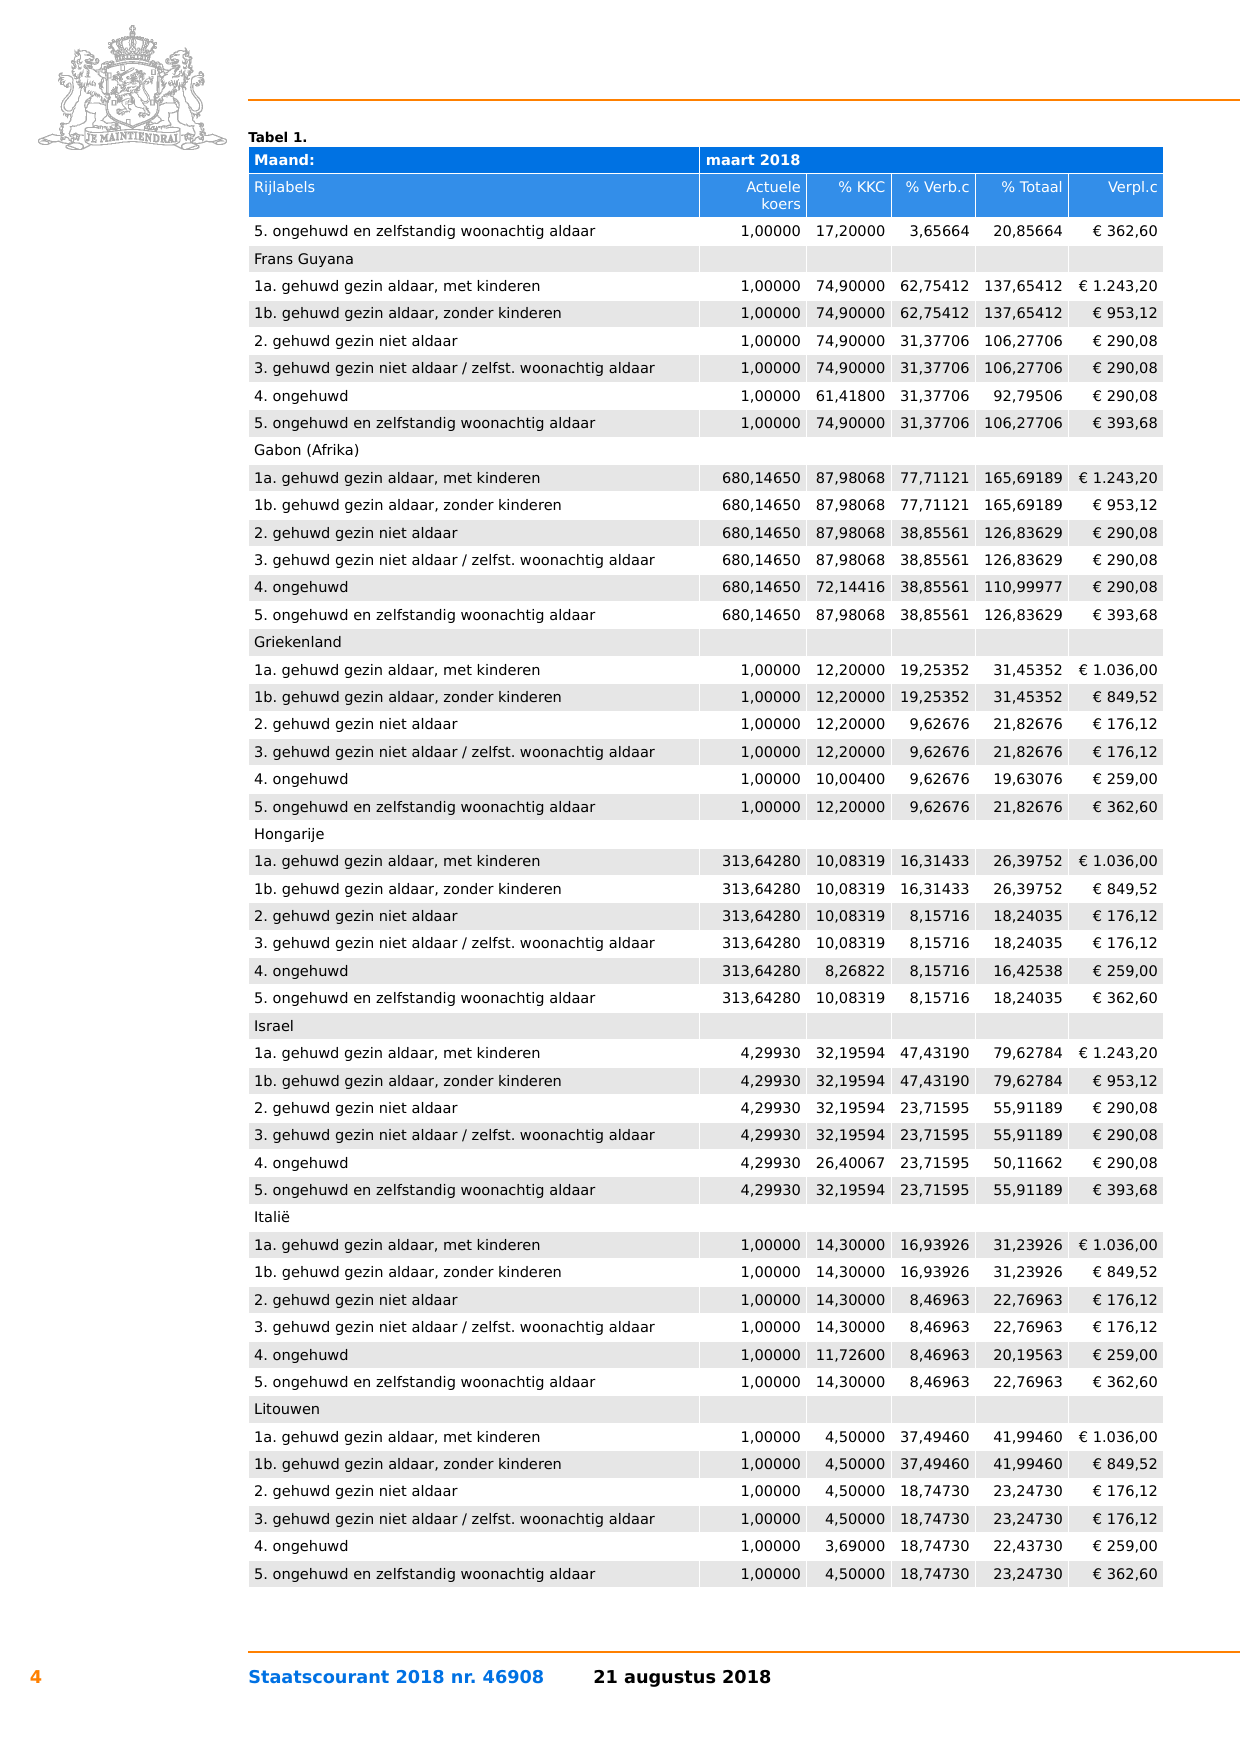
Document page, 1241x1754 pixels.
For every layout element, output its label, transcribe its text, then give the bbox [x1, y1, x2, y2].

table_cell 1a. gehuwd gezin aldaar, met kinderen [249, 849, 699, 875]
table_cell 20,85664 [976, 219, 1068, 245]
table_cell 16,31433 [892, 849, 975, 875]
table_cell 4. ongehuwd [249, 383, 699, 409]
table_cell 62,75412 [892, 301, 975, 327]
table_cell [700, 246, 806, 272]
table_cell [1069, 438, 1163, 464]
table_cell 680,14650 [700, 465, 806, 491]
table_cell 23,71595 [892, 1123, 975, 1149]
table_cell 47,43190 [892, 1068, 975, 1094]
table_cell 22,76963 [976, 1369, 1068, 1395]
table_cell 1,00000 [700, 219, 806, 245]
table_cell € 176,12 [1069, 1479, 1163, 1505]
table_cell 77,71121 [892, 465, 975, 491]
table_cell 5. ongehuwd en zelfstandig woonachtig aldaar [249, 794, 699, 820]
table_cell 74,90000 [807, 273, 891, 299]
table_cell 31,23926 [976, 1232, 1068, 1258]
table_cell 9,62676 [892, 712, 975, 738]
table_cell € 362,60 [1069, 1561, 1163, 1587]
table_cell [700, 1013, 806, 1039]
table_cell 4,29930 [700, 1150, 806, 1176]
table_cell 4,29930 [700, 1123, 806, 1149]
table_cell [976, 1205, 1068, 1231]
table_cell 19,25352 [892, 684, 975, 711]
table_cell 1b. gehuwd gezin aldaar, zonder kinderen [249, 1068, 699, 1094]
table_cell [892, 246, 975, 272]
table_cell 313,64280 [700, 931, 806, 957]
table_cell 1a. gehuwd gezin aldaar, met kinderen [249, 657, 699, 683]
table_cell 126,83629 [976, 602, 1068, 628]
table_cell 92,79506 [976, 383, 1068, 409]
table_cell 14,30000 [807, 1369, 891, 1395]
table_cell 23,24730 [976, 1561, 1068, 1587]
table_cell 4,50000 [807, 1506, 891, 1532]
table_cell [976, 1396, 1068, 1423]
table_cell 1b. gehuwd gezin aldaar, zonder kinderen [249, 876, 699, 902]
table_cell 87,98068 [807, 493, 891, 519]
table_cell Hongarije [249, 821, 699, 847]
table_cell 2. gehuwd gezin niet aldaar [249, 1287, 699, 1313]
table_cell Verpl.c [1069, 174, 1163, 217]
table_cell 2. gehuwd gezin niet aldaar [249, 1095, 699, 1121]
table_cell 23,71595 [892, 1150, 975, 1176]
table_cell 1,00000 [700, 1369, 806, 1395]
table_cell € 259,00 [1069, 1342, 1163, 1368]
table_cell € 393,68 [1069, 410, 1163, 437]
table_cell 5. ongehuwd en zelfstandig woonachtig aldaar [249, 986, 699, 1012]
table_cell 3. gehuwd gezin niet aldaar / zelfst. woonachtig aldaar [249, 931, 699, 957]
table_cell 12,20000 [807, 657, 891, 683]
table_cell 3. gehuwd gezin niet aldaar / zelfst. woonachtig aldaar [249, 739, 699, 765]
table_cell € 1.036,00 [1069, 1424, 1163, 1450]
table_cell 1,00000 [700, 383, 806, 409]
table_cell 26,39752 [976, 849, 1068, 875]
table_cell € 290,08 [1069, 1095, 1163, 1121]
table_cell 16,93926 [892, 1260, 975, 1286]
table_cell 18,74730 [892, 1506, 975, 1532]
table_cell 2. gehuwd gezin niet aldaar [249, 520, 699, 546]
table_cell 1,00000 [700, 1260, 806, 1286]
table_cell 14,30000 [807, 1260, 891, 1286]
table_cell € 176,12 [1069, 903, 1163, 930]
table_cell 8,15716 [892, 958, 975, 984]
table_cell Griekenland [249, 629, 699, 656]
table_cell 31,37706 [892, 355, 975, 382]
table_cell 1a. gehuwd gezin aldaar, met kinderen [249, 1232, 699, 1258]
table_cell 74,90000 [807, 355, 891, 382]
table_cell 3,65664 [892, 219, 975, 245]
table_cell % Totaal [976, 174, 1068, 217]
table_cell 1,00000 [700, 1314, 806, 1341]
table_cell 8,15716 [892, 986, 975, 1012]
table_cell 21,82676 [976, 712, 1068, 738]
table_cell 313,64280 [700, 958, 806, 984]
table_cell 8,26822 [807, 958, 891, 984]
table_cell € 362,60 [1069, 1369, 1163, 1395]
table_cell 20,19563 [976, 1342, 1068, 1368]
table_cell 50,11662 [976, 1150, 1068, 1176]
picture [38, 25, 227, 150]
table_cell € 290,08 [1069, 355, 1163, 382]
table_cell 126,83629 [976, 520, 1068, 546]
table_cell 18,74730 [892, 1534, 975, 1560]
table_cell 74,90000 [807, 410, 891, 437]
table_cell 1,00000 [700, 1561, 806, 1587]
table_cell Israel [249, 1013, 699, 1039]
table_cell 4,50000 [807, 1479, 891, 1505]
table_cell 9,62676 [892, 739, 975, 765]
table_cell [1069, 821, 1163, 847]
table_cell [1069, 629, 1163, 656]
table_cell 1a. gehuwd gezin aldaar, met kinderen [249, 273, 699, 299]
table_cell 8,46963 [892, 1314, 975, 1341]
table_cell 1,00000 [700, 794, 806, 820]
table_cell € 176,12 [1069, 931, 1163, 957]
table_cell 74,90000 [807, 301, 891, 327]
table_cell 74,90000 [807, 328, 891, 354]
table_cell 31,37706 [892, 383, 975, 409]
table_cell maart 2018 [700, 147, 1163, 173]
table_cell 5. ongehuwd en zelfstandig woonachtig aldaar [249, 1561, 699, 1587]
table_cell 12,20000 [807, 684, 891, 711]
table_cell 5. ongehuwd en zelfstandig woonachtig aldaar [249, 219, 699, 245]
table_cell 79,62784 [976, 1040, 1068, 1067]
table_cell 31,23926 [976, 1260, 1068, 1286]
table_cell 5. ongehuwd en zelfstandig woonachtig aldaar [249, 602, 699, 628]
table_cell 3. gehuwd gezin niet aldaar / zelfst. woonachtig aldaar [249, 1314, 699, 1341]
table_cell 61,41800 [807, 383, 891, 409]
table_cell 1b. gehuwd gezin aldaar, zonder kinderen [249, 1260, 699, 1286]
table_cell 4. ongehuwd [249, 766, 699, 793]
table_cell 3. gehuwd gezin niet aldaar / zelfst. woonachtig aldaar [249, 1123, 699, 1149]
table_cell 1,00000 [700, 684, 806, 711]
table_cell [807, 821, 891, 847]
table_cell 4,29930 [700, 1095, 806, 1121]
table_cell [1069, 246, 1163, 272]
table_cell 16,42538 [976, 958, 1068, 984]
table_cell 1a. gehuwd gezin aldaar, met kinderen [249, 465, 699, 491]
table_cell 10,08319 [807, 849, 891, 875]
table_cell € 362,60 [1069, 794, 1163, 820]
table_cell 87,98068 [807, 465, 891, 491]
table_cell 4,29930 [700, 1177, 806, 1204]
table_cell Actuele koers [700, 174, 806, 217]
table_cell 19,63076 [976, 766, 1068, 793]
table_cell 2. gehuwd gezin niet aldaar [249, 328, 699, 354]
table_cell 1,00000 [700, 1479, 806, 1505]
table_cell 26,39752 [976, 876, 1068, 902]
table_cell 55,91189 [976, 1123, 1068, 1149]
table_cell € 259,00 [1069, 766, 1163, 793]
table_cell € 290,08 [1069, 520, 1163, 546]
table_cell 106,27706 [976, 410, 1068, 437]
table_cell 14,30000 [807, 1287, 891, 1313]
table_cell 680,14650 [700, 547, 806, 573]
table_cell 47,43190 [892, 1040, 975, 1067]
table_cell [807, 629, 891, 656]
table_cell € 1.036,00 [1069, 1232, 1163, 1258]
table_cell € 362,60 [1069, 219, 1163, 245]
table_cell 14,30000 [807, 1314, 891, 1341]
table_cell 1,00000 [700, 273, 806, 299]
table_cell 8,15716 [892, 931, 975, 957]
table_cell 2. gehuwd gezin niet aldaar [249, 903, 699, 930]
table_cell 1,00000 [700, 355, 806, 382]
table_cell 32,19594 [807, 1095, 891, 1121]
table_cell Litouwen [249, 1396, 699, 1423]
table_cell 165,69189 [976, 493, 1068, 519]
table_cell 31,37706 [892, 410, 975, 437]
table_cell 1,00000 [700, 739, 806, 765]
table_cell 3. gehuwd gezin niet aldaar / zelfst. woonachtig aldaar [249, 1506, 699, 1532]
table_cell [892, 1013, 975, 1039]
table_cell 22,43730 [976, 1534, 1068, 1560]
table_cell 1,00000 [700, 1534, 806, 1560]
table_cell 9,62676 [892, 794, 975, 820]
table_cell 680,14650 [700, 575, 806, 601]
table_cell 23,24730 [976, 1479, 1068, 1505]
table_cell [807, 438, 891, 464]
table_cell 10,00400 [807, 766, 891, 793]
table_cell 12,20000 [807, 739, 891, 765]
table_cell 106,27706 [976, 328, 1068, 354]
table_cell [700, 629, 806, 656]
table_cell 37,49460 [892, 1451, 975, 1478]
table_cell [700, 1396, 806, 1423]
table_cell [892, 629, 975, 656]
table_cell € 290,08 [1069, 1150, 1163, 1176]
table_cell 31,45352 [976, 684, 1068, 711]
table_cell 1,00000 [700, 1506, 806, 1532]
table_cell % KKC [807, 174, 891, 217]
table_cell 87,98068 [807, 547, 891, 573]
table_cell 8,46963 [892, 1287, 975, 1313]
table_cell € 953,12 [1069, 1068, 1163, 1094]
table_cell € 1.243,20 [1069, 1040, 1163, 1067]
table_cell [1069, 1205, 1163, 1231]
table_cell 18,74730 [892, 1479, 975, 1505]
table_cell € 290,08 [1069, 1123, 1163, 1149]
table_cell Maand: [249, 147, 699, 173]
table_cell 680,14650 [700, 493, 806, 519]
table_cell 12,20000 [807, 794, 891, 820]
table_cell 1b. gehuwd gezin aldaar, zonder kinderen [249, 301, 699, 327]
table_cell 31,45352 [976, 657, 1068, 683]
table_cell 21,82676 [976, 739, 1068, 765]
table_cell 5. ongehuwd en zelfstandig woonachtig aldaar [249, 1177, 699, 1204]
table_cell € 290,08 [1069, 547, 1163, 573]
table_cell 4. ongehuwd [249, 1150, 699, 1176]
table_cell 3. gehuwd gezin niet aldaar / zelfst. woonachtig aldaar [249, 547, 699, 573]
table_cell € 393,68 [1069, 602, 1163, 628]
table_cell 2. gehuwd gezin niet aldaar [249, 1479, 699, 1505]
table_cell € 849,52 [1069, 1260, 1163, 1286]
table_cell 1,00000 [700, 410, 806, 437]
table_cell [976, 438, 1068, 464]
table_cell € 953,12 [1069, 493, 1163, 519]
table_cell 1,00000 [700, 657, 806, 683]
table_cell 18,74730 [892, 1561, 975, 1587]
table_cell 4. ongehuwd [249, 1534, 699, 1560]
table_cell 17,20000 [807, 219, 891, 245]
table_cell Gabon (Afrika) [249, 438, 699, 464]
table_cell 1,00000 [700, 328, 806, 354]
table_cell 32,19594 [807, 1040, 891, 1067]
table_cell 1,00000 [700, 1424, 806, 1450]
table_cell 9,62676 [892, 766, 975, 793]
table_cell 72,14416 [807, 575, 891, 601]
table_cell 23,24730 [976, 1506, 1068, 1532]
table_cell [976, 821, 1068, 847]
table_cell 5. ongehuwd en zelfstandig woonachtig aldaar [249, 1369, 699, 1395]
table_cell € 290,08 [1069, 328, 1163, 354]
table_cell 11,72600 [807, 1342, 891, 1368]
table_cell 31,37706 [892, 328, 975, 354]
table_cell 110,99977 [976, 575, 1068, 601]
table_cell 5. ongehuwd en zelfstandig woonachtig aldaar [249, 410, 699, 437]
table_cell [807, 246, 891, 272]
table_cell 8,46963 [892, 1369, 975, 1395]
table_cell 1,00000 [700, 1451, 806, 1478]
table_cell € 259,00 [1069, 1534, 1163, 1560]
table_cell 32,19594 [807, 1177, 891, 1204]
table_cell 18,24035 [976, 931, 1068, 957]
table_cell 79,62784 [976, 1068, 1068, 1094]
table_cell 4. ongehuwd [249, 1342, 699, 1368]
table_cell Frans Guyana [249, 246, 699, 272]
table_cell Rijlabels [249, 174, 699, 217]
table_cell [976, 246, 1068, 272]
table_cell € 176,12 [1069, 1314, 1163, 1341]
table_cell 41,99460 [976, 1451, 1068, 1478]
table_cell € 849,52 [1069, 876, 1163, 902]
table_cell [807, 1396, 891, 1423]
table_cell 16,93926 [892, 1232, 975, 1258]
table_cell 38,85561 [892, 547, 975, 573]
table_cell 18,24035 [976, 903, 1068, 930]
table_cell [807, 1013, 891, 1039]
table_cell 4,50000 [807, 1561, 891, 1587]
table_cell € 290,08 [1069, 575, 1163, 601]
table_cell [892, 438, 975, 464]
table_cell 126,83629 [976, 547, 1068, 573]
table_cell [1069, 1013, 1163, 1039]
table_cell 22,76963 [976, 1287, 1068, 1313]
table_cell 1,00000 [700, 1342, 806, 1368]
table_cell € 176,12 [1069, 739, 1163, 765]
table_cell 165,69189 [976, 465, 1068, 491]
table_cell 137,65412 [976, 301, 1068, 327]
table_cell 26,40067 [807, 1150, 891, 1176]
table_cell 10,08319 [807, 876, 891, 902]
table_cell 10,08319 [807, 986, 891, 1012]
table_cell 8,46963 [892, 1342, 975, 1368]
table_cell 4. ongehuwd [249, 575, 699, 601]
table_cell 32,19594 [807, 1123, 891, 1149]
table_cell 313,64280 [700, 849, 806, 875]
table_cell € 176,12 [1069, 1287, 1163, 1313]
table_cell 1,00000 [700, 766, 806, 793]
table_cell [1069, 1396, 1163, 1423]
table_cell 55,91189 [976, 1177, 1068, 1204]
table_cell € 1.243,20 [1069, 465, 1163, 491]
table_cell € 290,08 [1069, 383, 1163, 409]
table_cell 3,69000 [807, 1534, 891, 1560]
table_cell 21,82676 [976, 794, 1068, 820]
table_cell 137,65412 [976, 273, 1068, 299]
table_cell [892, 1205, 975, 1231]
table_cell € 1.036,00 [1069, 849, 1163, 875]
table_cell 23,71595 [892, 1177, 975, 1204]
table_cell 1b. gehuwd gezin aldaar, zonder kinderen [249, 684, 699, 711]
table_cell 22,76963 [976, 1314, 1068, 1341]
table_cell 4. ongehuwd [249, 958, 699, 984]
table_cell 4,29930 [700, 1068, 806, 1094]
table_cell [700, 821, 806, 847]
table_cell 1,00000 [700, 301, 806, 327]
table_cell [976, 629, 1068, 656]
table_cell 37,49460 [892, 1424, 975, 1450]
table_cell € 362,60 [1069, 986, 1163, 1012]
table_cell 32,19594 [807, 1068, 891, 1094]
table_cell 4,29930 [700, 1040, 806, 1067]
table_cell 1b. gehuwd gezin aldaar, zonder kinderen [249, 1451, 699, 1478]
table_cell 2. gehuwd gezin niet aldaar [249, 712, 699, 738]
table_cell 10,08319 [807, 903, 891, 930]
table_cell 8,15716 [892, 903, 975, 930]
table_cell € 176,12 [1069, 1506, 1163, 1532]
table_cell € 176,12 [1069, 712, 1163, 738]
table_cell € 259,00 [1069, 958, 1163, 984]
table_cell 1b. gehuwd gezin aldaar, zonder kinderen [249, 493, 699, 519]
table_cell 680,14650 [700, 520, 806, 546]
table_cell % Verb.c [892, 174, 975, 217]
table_cell 62,75412 [892, 273, 975, 299]
table_cell [807, 1205, 891, 1231]
table_cell 106,27706 [976, 355, 1068, 382]
table_cell 77,71121 [892, 493, 975, 519]
table_cell 38,85561 [892, 602, 975, 628]
table_cell 1,00000 [700, 1287, 806, 1313]
table_cell [700, 1205, 806, 1231]
table_cell € 1.036,00 [1069, 657, 1163, 683]
table_cell 12,20000 [807, 712, 891, 738]
table_cell 680,14650 [700, 602, 806, 628]
table_cell 41,99460 [976, 1424, 1068, 1450]
table_cell [976, 1013, 1068, 1039]
table_cell 18,24035 [976, 986, 1068, 1012]
table_cell € 1.243,20 [1069, 273, 1163, 299]
table_cell 313,64280 [700, 903, 806, 930]
table_cell [700, 438, 806, 464]
table_cell € 849,52 [1069, 684, 1163, 711]
table_cell € 953,12 [1069, 301, 1163, 327]
table_cell 10,08319 [807, 931, 891, 957]
table_cell 55,91189 [976, 1095, 1068, 1121]
table_cell 23,71595 [892, 1095, 975, 1121]
table_cell 4,50000 [807, 1451, 891, 1478]
table_cell 87,98068 [807, 602, 891, 628]
table_cell € 849,52 [1069, 1451, 1163, 1478]
table_cell Italië [249, 1205, 699, 1231]
table_cell 4,50000 [807, 1424, 891, 1450]
table_cell 1a. gehuwd gezin aldaar, met kinderen [249, 1424, 699, 1450]
table_cell 14,30000 [807, 1232, 891, 1258]
table_cell 16,31433 [892, 876, 975, 902]
table_cell 38,85561 [892, 575, 975, 601]
table_cell 313,64280 [700, 876, 806, 902]
table_cell [892, 821, 975, 847]
table_cell € 393,68 [1069, 1177, 1163, 1204]
table_cell 1,00000 [700, 712, 806, 738]
table_cell 1,00000 [700, 1232, 806, 1258]
table_cell [892, 1396, 975, 1423]
table_cell 87,98068 [807, 520, 891, 546]
table_cell 19,25352 [892, 657, 975, 683]
table_header Tabel 1. [248, 130, 1163, 146]
table_cell 3. gehuwd gezin niet aldaar / zelfst. woonachtig aldaar [249, 355, 699, 382]
table_cell 38,85561 [892, 520, 975, 546]
table_cell 1a. gehuwd gezin aldaar, met kinderen [249, 1040, 699, 1067]
table_cell 313,64280 [700, 986, 806, 1012]
